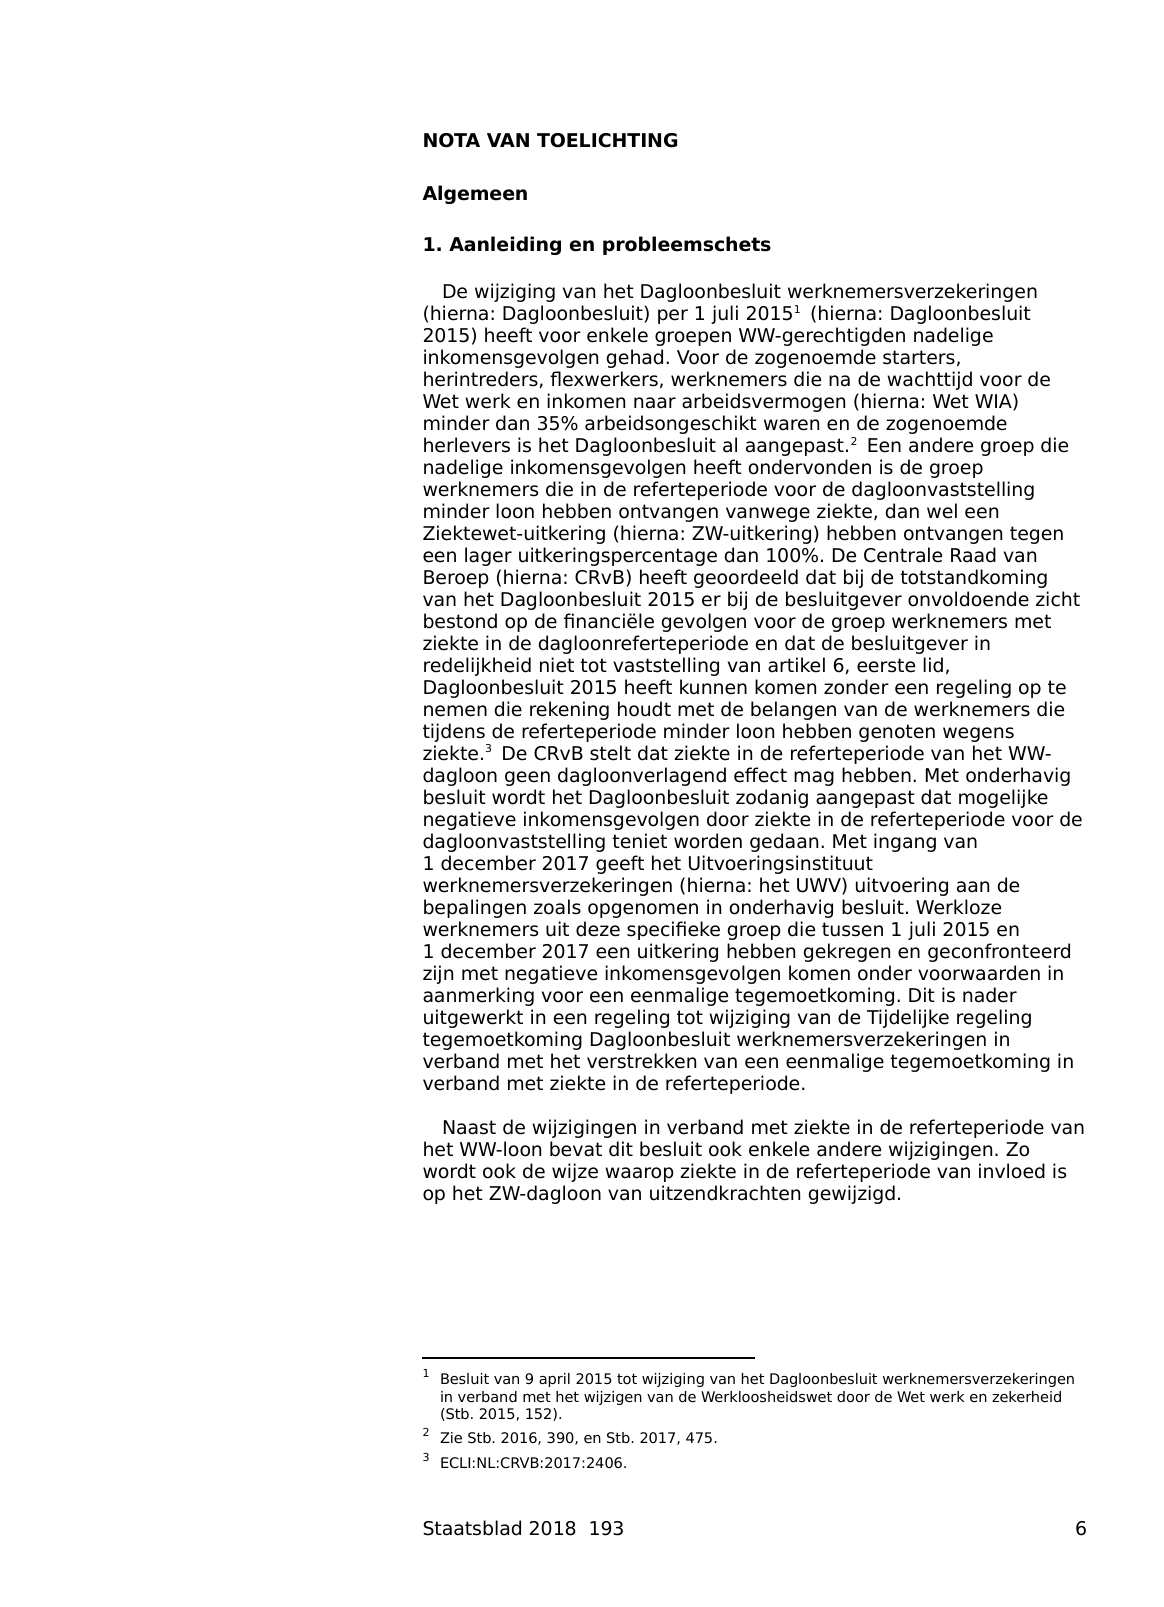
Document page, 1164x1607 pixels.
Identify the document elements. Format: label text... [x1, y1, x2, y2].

text Besluit van 9 april 2015 tot wijziging van het Dagloonbesluit werknemersverzekeringen in verband met het wijzigen van de Werkloosheidswet door de Wet werk en zekerheid (Stb. 2015, 152). [422, 1367, 1087, 1423]
text Naast de wijzigingen in verband met ziekte in de referteperiode van het WW-loon bevat dit besluit ook enkele andere wijzigingen. Zo wordt ook de wijze waarop ziekte in de referteperiode van invloed is op het ZW-dagloon van uitzendkrachten gewijzigd. [422, 1117, 1087, 1205]
text Zie Stb. 2016, 390, en Stb. 2017, 475. [422, 1426, 1087, 1448]
subtitle NOTA VAN TOELICHTING [422, 130, 1087, 152]
text ECLI:NL:CRVB:2017:2406. [422, 1451, 1087, 1473]
subtitle 1. Aanleiding en probleemschets [422, 234, 1087, 256]
text De wijziging van het Dagloonbesluit werknemersverzekeringen (hierna: Dagloonbesluit) per 1 juli 2015 (hierna: Dagloonbesluit 2015) heeft voor enkele groepen WW-gerechtigden nadelige inkomensgevolgen gehad. Voor de zogenoemde starters, herintreders, flexwerkers, werknemers die na de wachttijd voor de Wet werk en inkomen naar arbeidsvermogen (hierna: Wet WIA) minder dan 35% arbeidsongeschikt waren en de zogenoemde herlevers is het Dagloonbesluit al aangepast. Een andere groep die nadelige inkomensgevolgen heeft ondervonden is de groep werknemers die in de referteperiode voor de dagloonvaststelling minder loon hebben ontvangen vanwege ziekte, dan wel een Ziektewet-uitkering (hierna: ZW-uitkering) hebben ontvangen tegen een lager uitkeringspercentage dan 100%. De Centrale Raad van Beroep (hierna: CRvB) heeft geoordeeld dat bij de totstandkoming van het Dagloonbesluit 2015 er bij de besluitgever onvoldoende zicht bestond op de financiële gevolgen voor de groep werknemers met ziekte in de dagloonreferteperiode en dat de besluitgever in redelijkheid niet tot vaststelling van artikel 6, eerste lid, Dagloonbesluit 2015 heeft kunnen komen zonder een regeling op te nemen die rekening houdt met de belangen van de werknemers die tijdens de referteperiode minder loon hebben genoten wegens ziekte. De CRvB stelt dat ziekte in de referteperiode van het WW-dagloon geen dagloonverlagend effect mag hebben. Met onderhavig besluit wordt het Dagloonbesluit zodanig aangepast dat mogelijke negatieve inkomensgevolgen door ziekte in de referteperiode voor de dagloonvaststelling teniet worden gedaan. Met ingang van 1 december 2017 geeft het Uitvoeringsinstituut werknemersverzekeringen (hierna: het UWV) uitvoering aan de bepalingen zoals opgenomen in onderhavig besluit. Werkloze werknemers uit deze specifieke groep die tussen 1 juli 2015 en 1 december 2017 een uitkering hebben gekregen en geconfronteerd zijn met negatieve inkomensgevolgen komen onder voorwaarden in aanmerking voor een eenmalige tegemoetkoming. Dit is nader uitgewerkt in een regeling tot wijziging van de Tijdelijke regeling tegemoetkoming Dagloonbesluit werknemersverzekeringen in verband met het verstrekken van een eenmalige tegemoetkoming in verband met ziekte in de referteperiode. [422, 281, 1087, 1094]
subtitle Algemeen [422, 182, 1087, 204]
